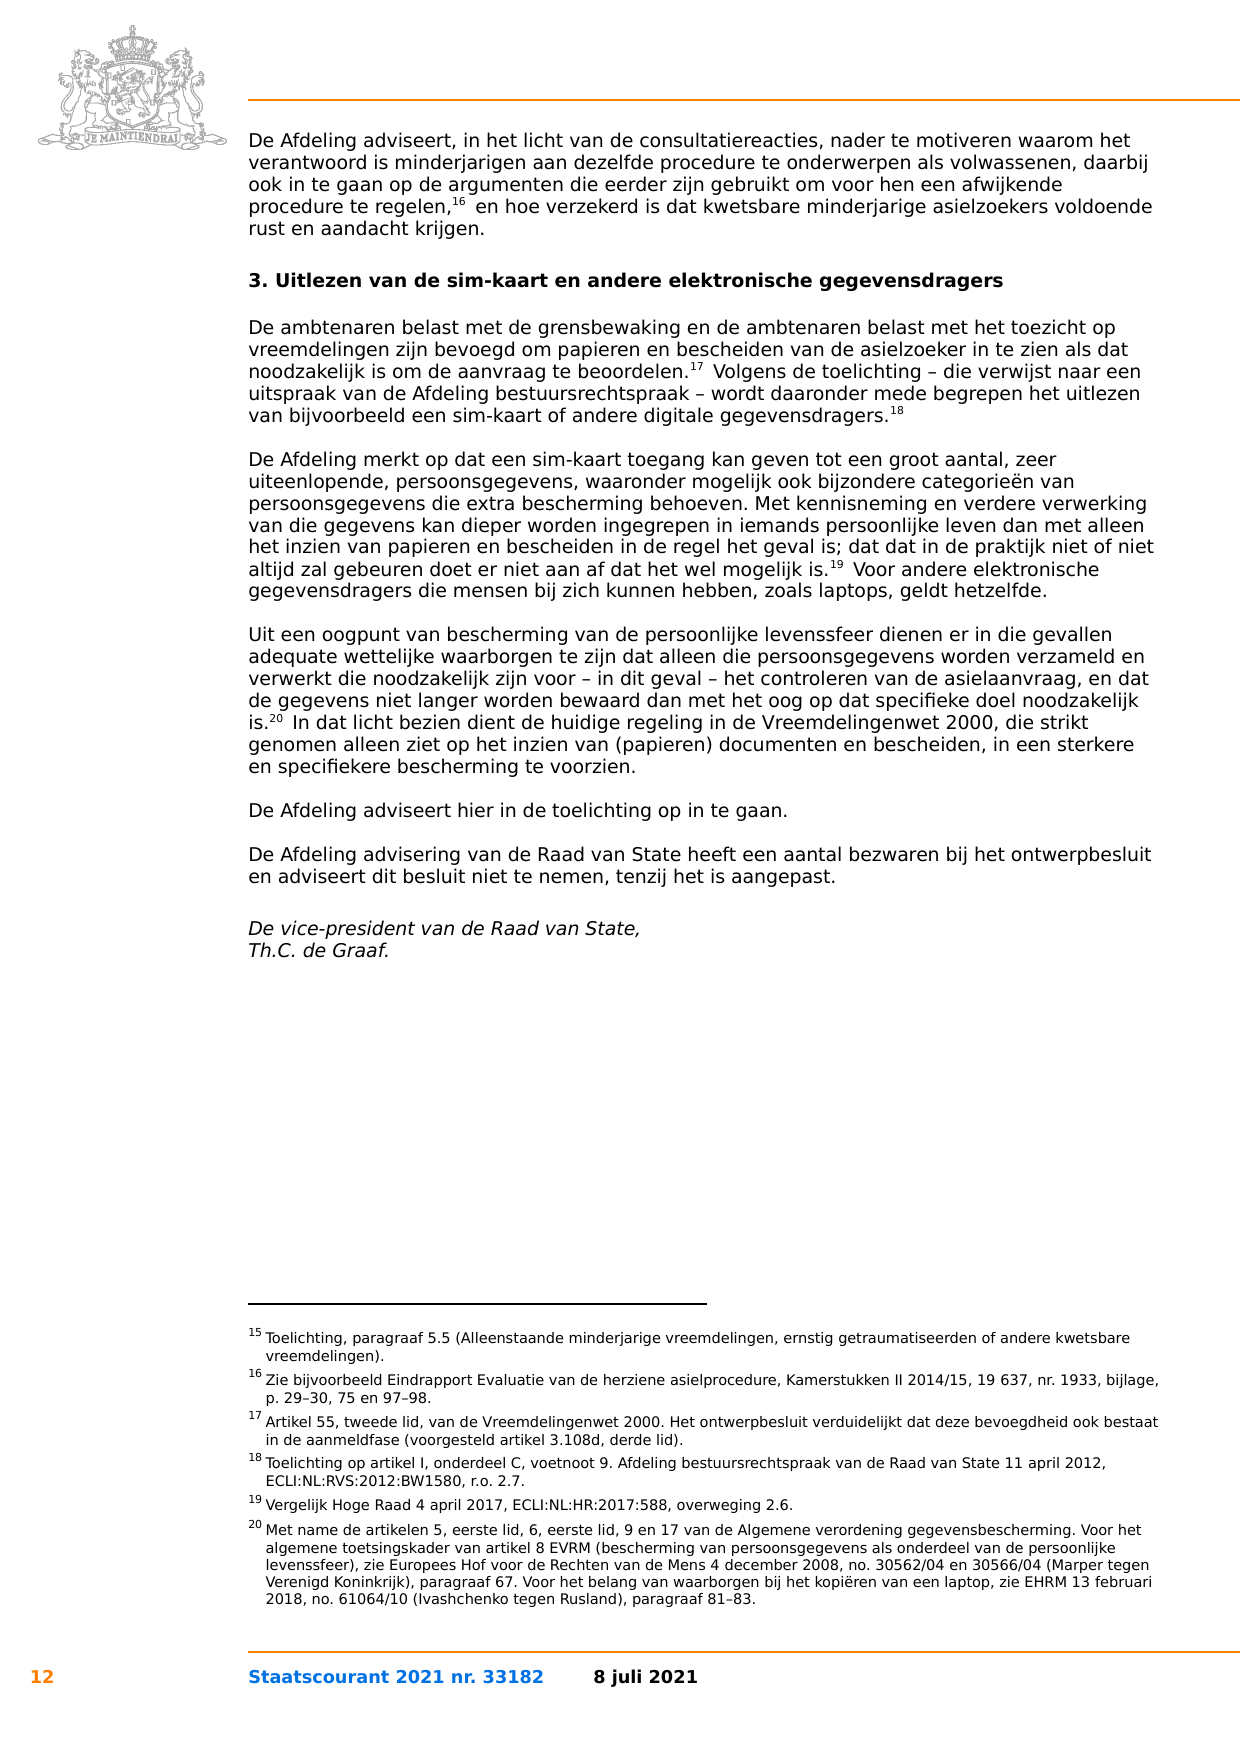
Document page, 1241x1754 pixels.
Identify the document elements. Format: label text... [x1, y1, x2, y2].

text Met name de artikelen 5, eerste lid, 6, eerste lid, 9 en 17 van de Algemene verordening gegevensbescherming. Voor het algemene toetsingskader van artikel 8 EVRM (bescherming van persoonsgegevens als onderdeel van de persoonlijke levenssfeer), zie Europees Hof voor de Rechten van de Mens 4 december 2008, no. 30562/04 en 30566/04 (Marper tegen Verenigd Koninkrijk), paragraaf 67. Voor het belang van waarborgen bij het kopiëren van een laptop, zie EHRM 13 februari 2018, no. 61064/10 (Ivashchenko tegen Rusland), paragraaf 81–83. [248, 1518, 1163, 1608]
text De Afdeling merkt op dat een sim-kaart toegang kan geven tot een groot aantal, zeer uiteenlopende, persoonsgegevens, waaronder mogelijk ook bijzondere categorieën van persoonsgegevens die extra bescherming behoeven. Met kennisneming en verdere verwerking van die gegevens kan dieper worden ingegrepen in iemands persoonlijke leven dan met alleen het inzien van papieren en bescheiden in de regel het geval is; dat dat in de praktijk niet of niet altijd zal gebeuren doet er niet aan af dat het wel mogelijk is. Voor andere elektronische gegevensdragers die mensen bij zich kunnen hebben, zoals laptops, geldt hetzelfde. [248, 448, 1163, 602]
picture [38, 25, 227, 150]
text De Afdeling adviseert, in het licht van de consultatiereacties, nader te motiveren waarom het verantwoord is minderjarigen aan dezelfde procedure te onderwerpen als volwassenen, daarbij ook in te gaan op de argumenten die eerder zijn gebruikt om voor hen een afwijkende procedure te regelen, en hoe verzekerd is dat kwetsbare minderjarige asielzoekers voldoende rust en aandacht krijgen. [248, 130, 1163, 240]
text Toelichting op artikel I, onderdeel C, voetnoot 9. Afdeling bestuursrechtspraak van de Raad van State 11 april 2012, ECLI:NL:RVS:2012:BW1580, r.o. 2.7. [248, 1451, 1163, 1490]
text De ambtenaren belast met de grensbewaking en de ambtenaren belast met het toezicht op vreemdelingen zijn bevoegd om papieren en bescheiden van de asielzoeker in te zien als dat noodzakelijk is om de aanvraag te beoordelen. Volgens de toelichting – die verwijst naar een uitspraak van de Afdeling bestuursrechtspraak – wordt daaronder mede begrepen het uitlezen van bijvoorbeeld een sim-kaart of andere digitale gegevensdragers. [248, 317, 1163, 427]
text Toelichting, paragraaf 5.5 (Alleenstaande minderjarige vreemdelingen, ernstig getraumatiseerden of andere kwetsbare vreemdelingen). [248, 1326, 1163, 1365]
text De Afdeling adviseert hier in de toelichting op in te gaan. [248, 800, 1163, 822]
text De vice-president van de Raad van State, Th.C. de Graaf. [248, 918, 1163, 962]
text De Afdeling advisering van de Raad van State heeft een aantal bezwaren bij het ontwerpbesluit en adviseert dit besluit niet te nemen, tenzij het is aangepast. [248, 844, 1163, 888]
text Vergelijk Hoge Raad 4 april 2017, ECLI:NL:HR:2017:588, overweging 2.6. [248, 1493, 1163, 1515]
subtitle 3. Uitlezen van de sim-kaart en andere elektronische gegevensdragers [248, 270, 1163, 292]
text Artikel 55, tweede lid, van de Vreemdelingenwet 2000. Het ontwerpbesluit verduidelijkt dat deze bevoegdheid ook bestaat in de aanmeldfase (voorgesteld artikel 3.108d, derde lid). [248, 1409, 1163, 1448]
text Uit een oogpunt van bescherming van de persoonlijke levenssfeer dienen er in die gevallen adequate wettelijke waarborgen te zijn dat alleen die persoonsgegevens worden verzameld en verwerkt die noodzakelijk zijn voor – in dit geval – het controleren van de asielaanvraag, en dat de gegevens niet langer worden bewaard dan met het oog op dat specifieke doel noodzakelijk is. In dat licht bezien dient de huidige regeling in de Vreemdelingenwet 2000, die strikt genomen alleen ziet op het inzien van (papieren) documenten en bescheiden, in een sterkere en specifiekere bescherming te voorzien. [248, 624, 1163, 778]
text Zie bijvoorbeeld Eindrapport Evaluatie van de herziene asielprocedure, Kamerstukken II 2014/15, 19 637, nr. 1933, bijlage, p. 29–30, 75 en 97–98. [248, 1368, 1163, 1407]
